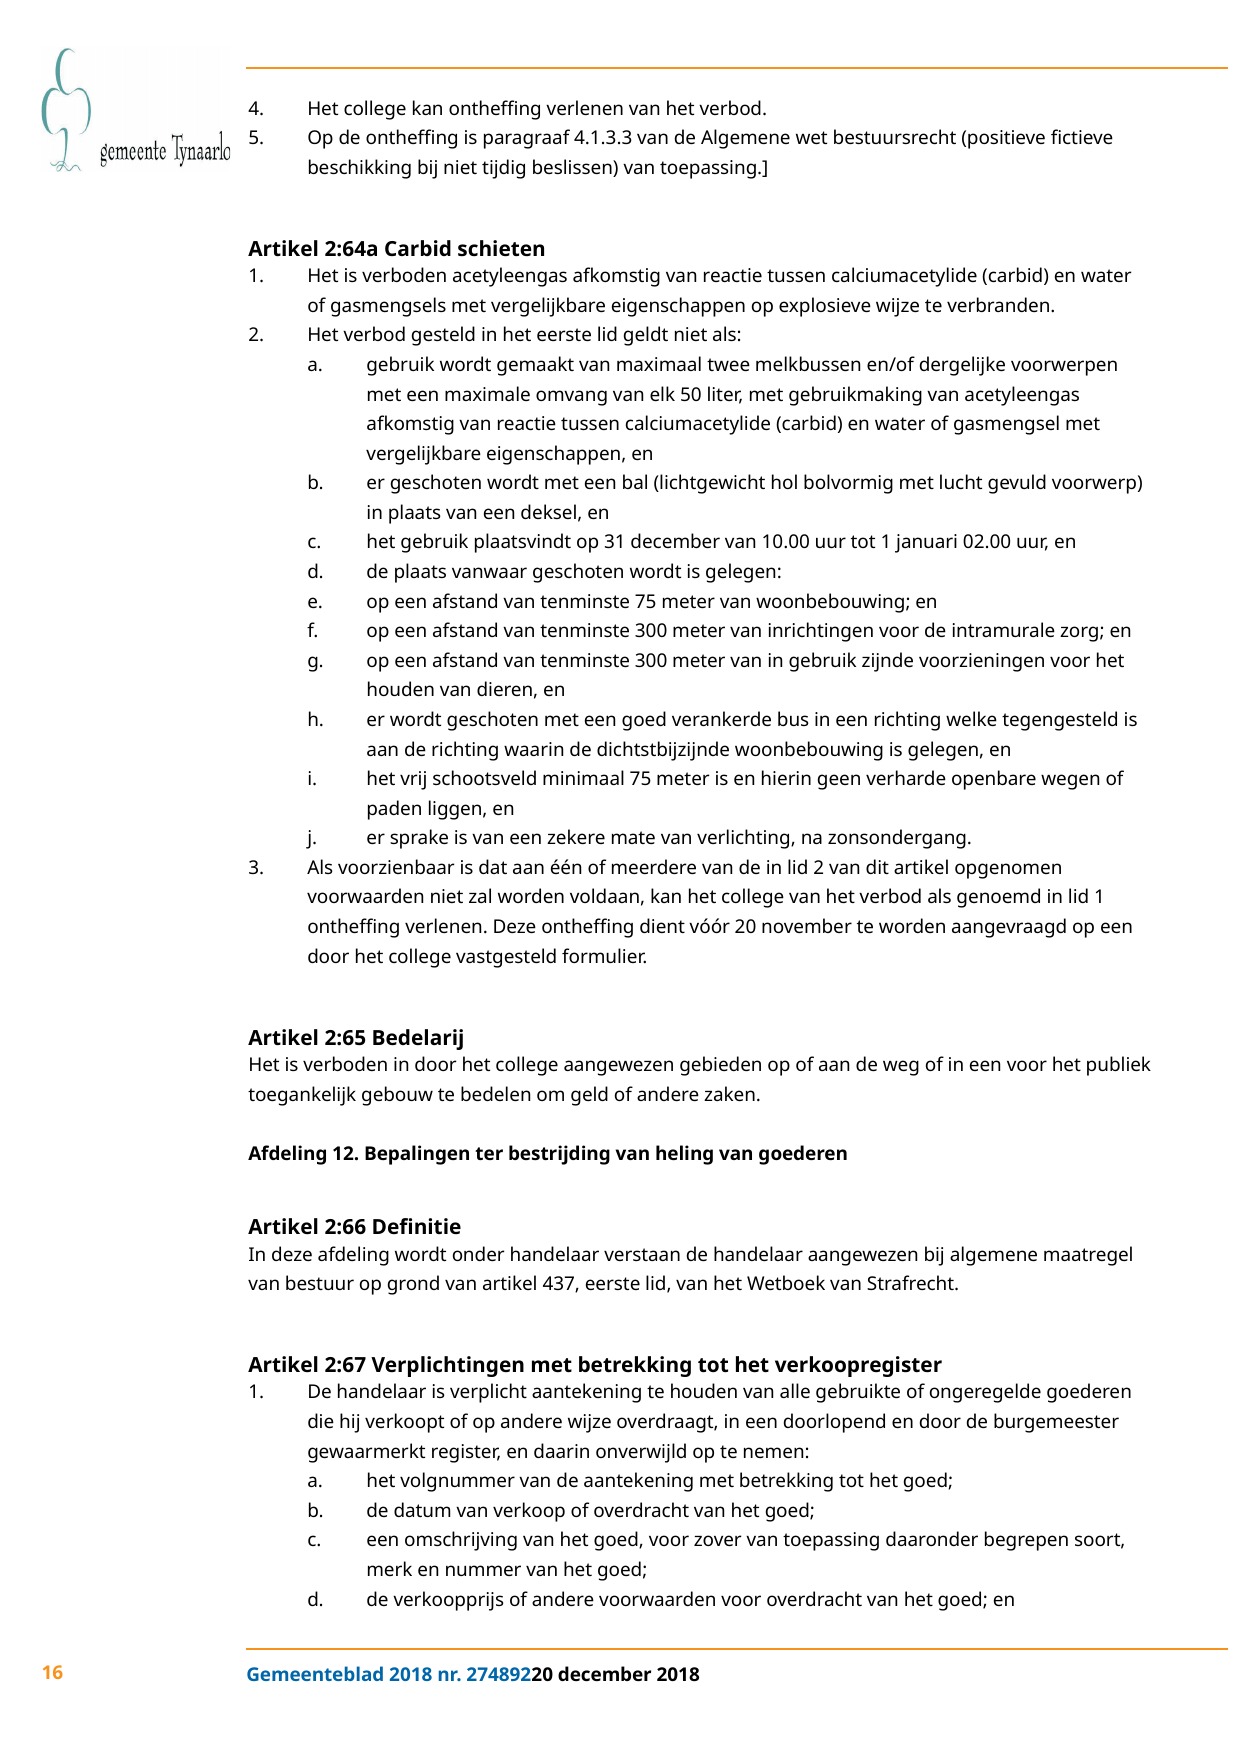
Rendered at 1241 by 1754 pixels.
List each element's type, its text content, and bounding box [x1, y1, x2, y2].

picture [41, 47, 231, 172]
list De handelaar is verplicht aantekening te houden van alle gebruikte of ongeregelde goederen die hij verkoopt of op andere wijze overdraagt, in een doorlopend en door de burgemeester gewaarmerkt register, en daarin onverwijld op te nemen: [248, 1379, 1152, 1464]
list het gebruik plaatsvindt op 31 december van 10.00 uur tot 1 januari 02.00 uur, en [307, 529, 1152, 554]
list Als voorzienbaar is dat aan één of meerdere van de in lid 2 van dit artikel opgenomen voorwaarden niet zal worden voldaan, kan het college van het verbod als genoemd in lid 1 ontheffing verlenen. Deze ontheffing dient vóór 20 november te worden aangevraagd op een door het college vastgesteld formulier. [248, 854, 1152, 968]
list een omschrijving van het goed, voor zover van toepassing daaronder begrepen soort, merk en nummer van het goed; [307, 1527, 1152, 1582]
list het volgnummer van de aantekening met betrekking tot het goed; [307, 1467, 1152, 1493]
text Het is verboden in door het college aangewezen gebieden op of aan de weg of in een voor het publiek toegankelijk gebouw te bedelen om geld of andere zaken. [248, 1051, 1152, 1107]
list de plaats vanwaar geschoten wordt is gelegen: [307, 558, 1152, 584]
list de datum van verkoop of overdracht van het goed; [307, 1497, 1152, 1523]
list er wordt geschoten met een goed verankerde bus in een richting welke tegengesteld is aan de richting waarin de dichtstbijzijnde woonbebouwing is gelegen, en [307, 706, 1152, 761]
list er sprake is van een zekere mate van verlichting, na zonsondergang. [307, 824, 1152, 850]
list het vrij schootsveld minimaal 75 meter is en hierin geen verharde openbare wegen of paden liggen, en [307, 765, 1152, 821]
text Afdeling 12. Bepalingen ter bestrijding van heling van goederen [248, 1140, 1152, 1166]
list Op de ontheffing is paragraaf 4.1.3.3 van de Algemene wet bestuursrecht (positieve fictieve beschikking bij niet tijdig beslissen) van toepassing.] [248, 124, 1152, 180]
text Artikel 2:67 Verplichtingen met betrekking tot het verkoopregister [248, 1350, 1152, 1379]
list op een afstand van tenminste 300 meter van in gebruik zijnde voorzieningen voor het houden van dieren, en [307, 647, 1152, 702]
list Het verbod gesteld in het eerste lid geldt niet als: [248, 322, 1152, 347]
list gebruik wordt gemaakt van maximaal twee melkbussen en/of dergelijke voorwerpen met een maximale omvang van elk 50 liter, met gebruikmaking van acetyleengas afkomstig van reactie tussen calciumacetylide (carbid) en water of gasmengsel met vergelijkbare eigenschappen, en [307, 351, 1152, 466]
list Het is verboden acetyleengas afkomstig van reactie tussen calciumacetylide (carbid) en water of gasmengsels met vergelijkbare eigenschappen op explosieve wijze te verbranden. [248, 262, 1152, 318]
text Artikel 2:64a Carbid schieten [248, 234, 1152, 262]
text In deze afdeling wordt onder handelaar verstaan de handelaar aangewezen bij algemene maatregel van bestuur op grond van artikel 437, eerste lid, van het Wetboek van Strafrecht. [248, 1241, 1152, 1296]
list op een afstand van tenminste 75 meter van woonbebouwing; en [307, 588, 1152, 613]
list Het college kan ontheffing verlenen van het verbod. [248, 95, 1152, 121]
text Artikel 2:65 Bedelarij [248, 1023, 1152, 1051]
list de verkoopprijs of andere voorwaarden voor overdracht van het goed; en [307, 1586, 1152, 1612]
text Artikel 2:66 Definitie [248, 1212, 1152, 1241]
list op een afstand van tenminste 300 meter van inrichtingen voor de intramurale zorg; en [307, 617, 1152, 643]
list er geschoten wordt met een bal (lichtgewicht hol bolvormig met lucht gevuld voorwerp) in plaats van een deksel, en [307, 469, 1152, 525]
